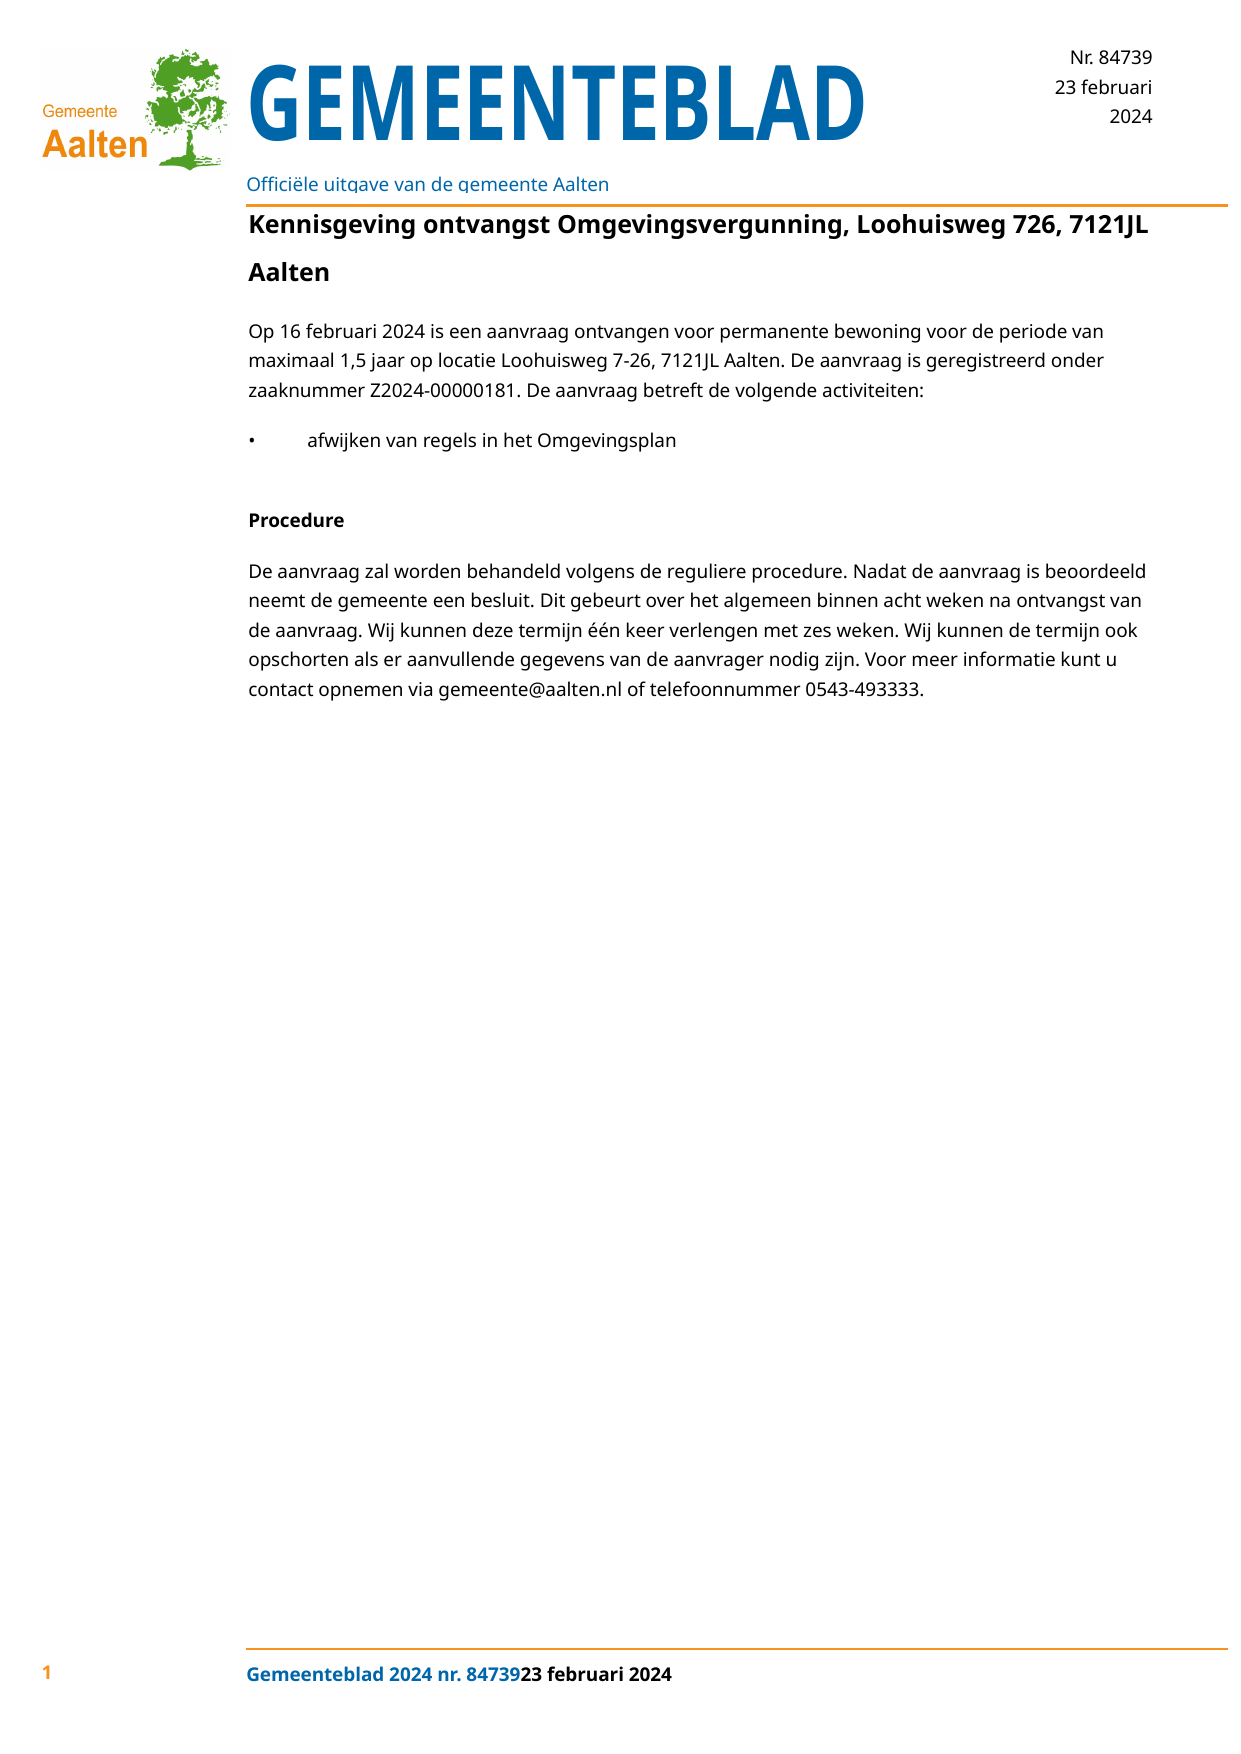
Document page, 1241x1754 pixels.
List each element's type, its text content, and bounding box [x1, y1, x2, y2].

list afwijken van regels in het Omgevingsplan [248, 427, 1152, 453]
picture [41, 47, 231, 172]
text Procedure [248, 507, 1152, 533]
text Op 16 februari 2024 is een aanvraag ontvangen voor permanente bewoning voor de periode van maximaal 1,5 jaar op locatie Loohuisweg 7-26, 7121JL Aalten. De aanvraag is geregistreerd onder zaaknummer Z2024-00000181. De aanvraag betreft de volgende activiteiten: [248, 318, 1152, 403]
text Kennisgeving ontvangst Omgevingsvergunning, Loohuisweg 726, 7121JL Aalten [248, 207, 1152, 288]
text De aanvraag zal worden behandeld volgens de reguliere procedure. Nadat de aanvraag is beoordeeld neemt de gemeente een besluit. Dit gebeurt over het algemeen binnen acht weken na ontvangst van de aanvraag. Wij kunnen deze termijn één keer verlengen met zes weken. Wij kunnen de termijn ook opschorten als er aanvullende gegevens van de aanvrager nodig zijn. Voor meer informatie kunt u contact opnemen via gemeente@aalten.nl of telefoonnummer 0543-493333. [248, 558, 1152, 702]
